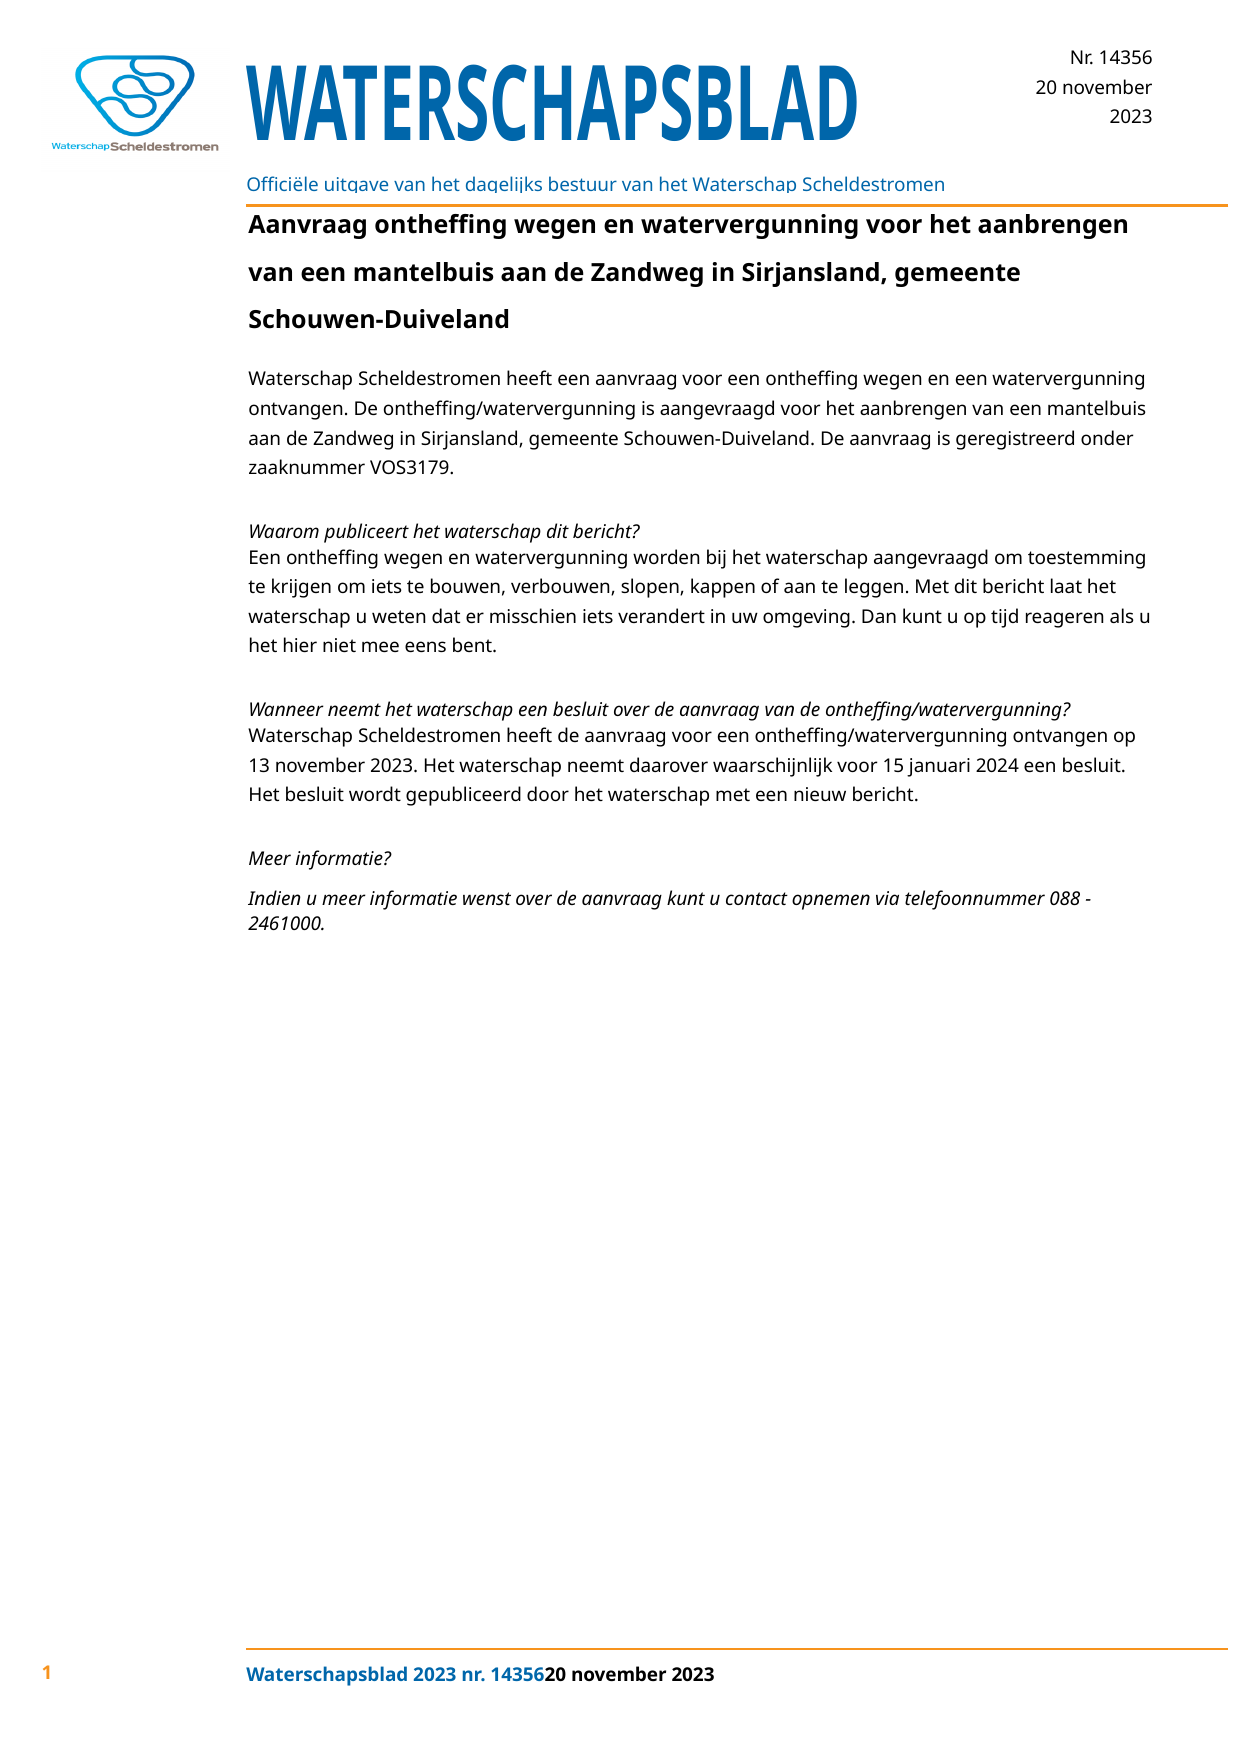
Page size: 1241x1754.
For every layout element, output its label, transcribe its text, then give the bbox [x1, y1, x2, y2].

text Waterschap Scheldestromen heeft de aanvraag voor een ontheffing/watervergunning ontvangen op 13 november 2023. Het waterschap neemt daarover waarschijnlijk voor 15 januari 2024 een besluit. Het besluit wordt gepubliceerd door het waterschap met een nieuw bericht. [248, 722, 1152, 807]
text Wanneer neemt het waterschap een besluit over de aanvraag van de ontheffing/watervergunning? [248, 697, 1152, 722]
text Aanvraag ontheffing wegen en watervergunning voor het aanbrengen van een mantelbuis aan de Zandweg in Sirjansland, gemeente Schouwen-Duiveland [248, 207, 1152, 336]
picture [41, 47, 231, 172]
text Meer informatie? [248, 846, 1152, 871]
text Indien u meer informatie wenst over de aanvraag kunt u contact opnemen via telefoonnummer 088 - 2461000. [248, 885, 1152, 936]
text Waarom publiceert het waterschap dit bericht? [248, 518, 1152, 544]
text Waterschap Scheldestromen heeft een aanvraag voor een ontheffing wegen en een watervergunning ontvangen. De ontheffing/watervergunning is aangevraagd voor het aanbrengen van een mantelbuis aan de Zandweg in Sirjansland, gemeente Schouwen-Duiveland. De aanvraag is geregistreerd onder zaaknummer VOS3179. [248, 366, 1152, 480]
text Een ontheffing wegen en watervergunning worden bij het waterschap aangevraagd om toestemming te krijgen om iets te bouwen, verbouwen, slopen, kappen of aan te leggen. Met dit bericht laat het waterschap u weten dat er misschien iets verandert in uw omgeving. Dan kunt u op tijd reageren als u het hier niet mee eens bent. [248, 544, 1152, 658]
